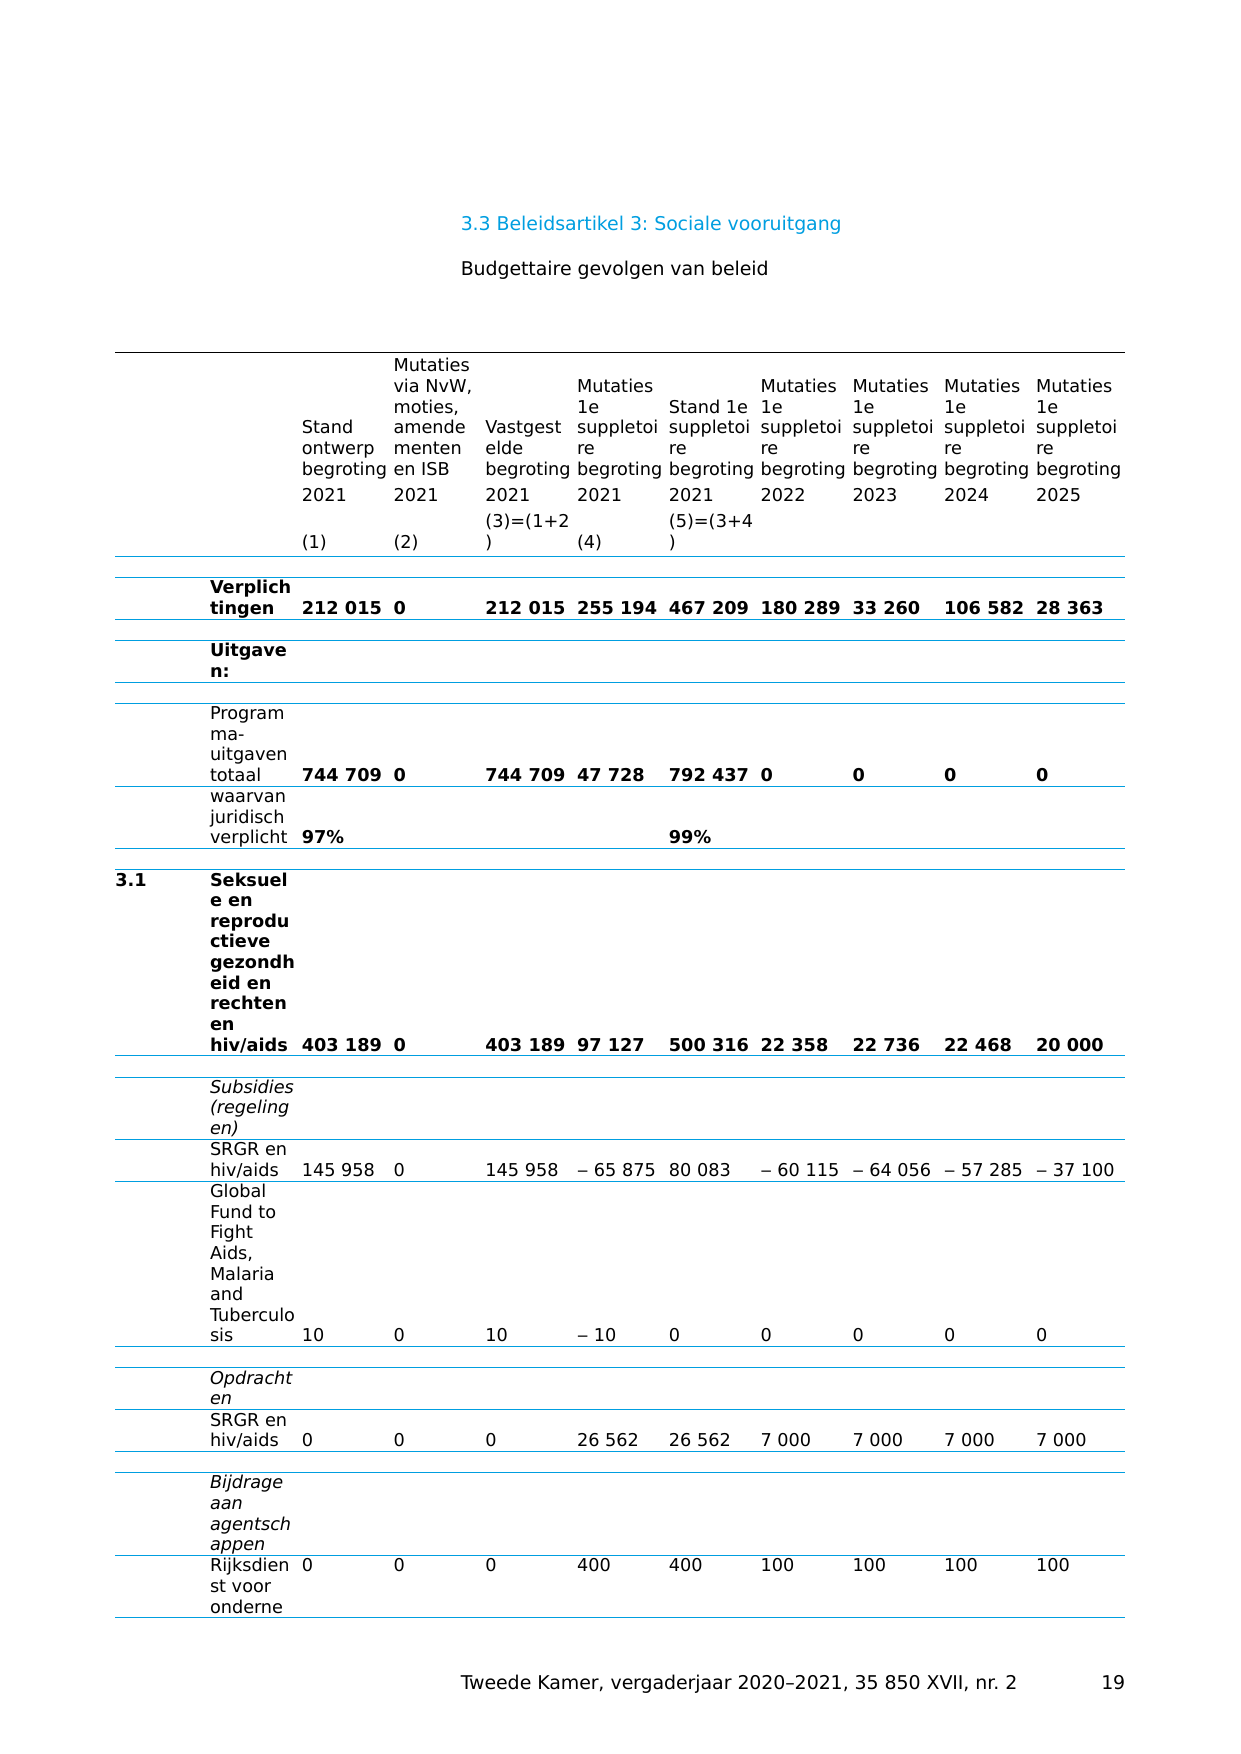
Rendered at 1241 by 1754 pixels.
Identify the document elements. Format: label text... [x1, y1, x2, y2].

table_cell [299, 1347, 390, 1367]
table_cell [666, 1368, 757, 1409]
table_cell [849, 620, 941, 639]
table_cell SRGR en hiv/aids [207, 1140, 299, 1181]
table_cell [666, 641, 757, 681]
table_cell 0 [390, 870, 482, 1055]
table_cell [849, 557, 941, 577]
table_cell Uitgaven: [207, 641, 299, 681]
table_cell Stand ontwerp begroting [299, 353, 390, 482]
table_cell Vastgestelde begroting [482, 353, 574, 482]
table_cell [758, 1078, 849, 1139]
table_cell SRGR en hiv/aids [207, 1410, 299, 1451]
table_cell 0 [390, 1556, 482, 1617]
table_cell [482, 787, 574, 848]
table_cell 0 [390, 1182, 482, 1346]
table_cell [574, 787, 666, 848]
table_cell [1033, 557, 1125, 577]
table_cell [482, 1056, 574, 1076]
table_cell 106 582 [941, 578, 1033, 618]
table_cell waarvan juridisch verplicht [207, 787, 299, 848]
table_cell [115, 683, 207, 702]
table_cell [1033, 849, 1125, 869]
table_cell 403 189 [299, 870, 390, 1055]
table_cell [299, 1056, 390, 1076]
table_cell [849, 1368, 941, 1409]
table_cell [758, 1368, 849, 1409]
table_cell 100 [1033, 1556, 1125, 1617]
table_cell 403 189 [482, 870, 574, 1055]
table_cell [849, 1056, 941, 1076]
table_cell [849, 1452, 941, 1472]
table_cell [299, 1368, 390, 1409]
table_cell ‒ 57 285 [941, 1140, 1033, 1181]
table_cell [115, 704, 207, 786]
table_cell 100 [941, 1556, 1033, 1617]
table_cell 100 [849, 1556, 941, 1617]
table_cell [390, 1347, 482, 1367]
table_cell [758, 1473, 849, 1555]
table_cell [299, 1452, 390, 1472]
title 3.3 Beleidsartikel 3: Sociale vooruitgang [461, 213, 1125, 235]
table_cell 47 728 [574, 704, 666, 786]
table_cell [115, 578, 207, 618]
table_cell [849, 509, 941, 556]
table_cell [941, 683, 1033, 702]
table_cell [115, 641, 207, 681]
table_cell [666, 849, 757, 869]
table_cell [849, 1347, 941, 1367]
table_cell [482, 1078, 574, 1139]
table_cell [849, 683, 941, 702]
table_cell (5)=(3+4) [666, 509, 757, 556]
table_cell 212 015 [299, 578, 390, 618]
table_cell Mutaties 1e suppletoire begroting [574, 353, 666, 482]
table_cell (4) [574, 509, 666, 556]
table_cell 0 [299, 1410, 390, 1451]
table_cell [390, 787, 482, 848]
table_cell [390, 1473, 482, 1555]
table_cell [574, 557, 666, 577]
table_cell [390, 683, 482, 702]
table_cell 22 358 [758, 870, 849, 1055]
table_cell 255 194 [574, 578, 666, 618]
table_cell [115, 509, 207, 556]
table_cell 26 562 [666, 1410, 757, 1451]
table_cell [666, 1347, 757, 1367]
table_cell 7 000 [1033, 1410, 1125, 1451]
table_cell [115, 353, 207, 482]
table_cell 7 000 [849, 1410, 941, 1451]
table_cell 0 [666, 1182, 757, 1346]
table_cell 0 [390, 704, 482, 786]
table_cell [482, 557, 574, 577]
table_cell [1033, 1347, 1125, 1367]
table_cell 2021 [299, 482, 390, 508]
table_cell Programma-uitgaven totaal [207, 704, 299, 786]
table_cell ‒ 64 056 [849, 1140, 941, 1181]
table_cell [574, 1078, 666, 1139]
table_cell ‒ 37 100 [1033, 1140, 1125, 1181]
table_cell [758, 1056, 849, 1076]
table_cell [574, 1473, 666, 1555]
table_cell [207, 683, 299, 702]
table_cell [758, 787, 849, 848]
table_cell 792 437 [666, 704, 757, 786]
table_cell 0 [941, 1182, 1033, 1346]
table_cell [299, 849, 390, 869]
table_cell [1033, 1452, 1125, 1472]
table_cell [666, 1056, 757, 1076]
table_cell [574, 1056, 666, 1076]
table_cell [299, 683, 390, 702]
table_cell 33 260 [849, 578, 941, 618]
table_cell [390, 1056, 482, 1076]
table_cell 2022 [758, 482, 849, 508]
table_cell [299, 557, 390, 577]
table_cell [758, 683, 849, 702]
table_cell [849, 1473, 941, 1555]
table_cell [115, 1410, 207, 1451]
table_cell 180 289 [758, 578, 849, 618]
table_cell Mutaties 1e suppletoire begroting [1033, 353, 1125, 482]
table_cell [390, 620, 482, 639]
table_cell [482, 1473, 574, 1555]
table_cell [574, 1347, 666, 1367]
table_cell 0 [758, 1182, 849, 1346]
table_cell 3.1 [115, 870, 207, 1055]
table_cell [390, 1078, 482, 1139]
table_cell 0 [390, 1410, 482, 1451]
table_cell 400 [666, 1556, 757, 1617]
table_cell 0 [482, 1410, 574, 1451]
table_cell 22 468 [941, 870, 1033, 1055]
table_cell [1033, 509, 1125, 556]
table_cell [941, 849, 1033, 869]
table_cell [115, 849, 207, 869]
table_cell ‒ 10 [574, 1182, 666, 1346]
table_cell [115, 557, 207, 577]
table_cell [390, 1368, 482, 1409]
table_cell [574, 1368, 666, 1409]
table_cell Verplichtingen [207, 578, 299, 618]
table_cell [115, 1182, 207, 1346]
table_cell 744 709 [482, 704, 574, 786]
table_cell 97 127 [574, 870, 666, 1055]
table_cell [482, 1368, 574, 1409]
table_cell [207, 509, 299, 556]
table_cell [115, 1556, 207, 1617]
table_cell [666, 1078, 757, 1139]
table_cell (2) [390, 509, 482, 556]
table_cell Seksuele en reproductieve gezondheid en rechten en hiv/aids [207, 870, 299, 1055]
table_cell [390, 1452, 482, 1472]
table_cell (1) [299, 509, 390, 556]
table_cell 0 [390, 1140, 482, 1181]
table_cell [666, 557, 757, 577]
table_cell Global Fund to Fight Aids, Malaria and Tuberculosis [207, 1182, 299, 1346]
table_cell [115, 787, 207, 848]
table_cell [574, 1452, 666, 1472]
table_cell 0 [941, 704, 1033, 786]
table_cell 212 015 [482, 578, 574, 618]
table_cell [115, 1056, 207, 1076]
table_cell Stand 1e suppletoire begroting [666, 353, 757, 482]
table_cell (3)=(1+2) [482, 509, 574, 556]
table_cell [666, 683, 757, 702]
table_cell [207, 1347, 299, 1367]
table_cell [941, 1347, 1033, 1367]
table_cell [299, 641, 390, 681]
table_cell Bijdrage aan agentschappen [207, 1473, 299, 1555]
table_cell 0 [849, 1182, 941, 1346]
table_cell 22 736 [849, 870, 941, 1055]
table_cell 2024 [941, 482, 1033, 508]
table_cell 0 [849, 704, 941, 786]
table_cell [941, 1473, 1033, 1555]
table_cell Mutaties via NvW, moties, amendementen en ISB [390, 353, 482, 482]
table_cell [941, 1056, 1033, 1076]
table_cell [207, 620, 299, 639]
table_cell 26 562 [574, 1410, 666, 1451]
table_cell [115, 1078, 207, 1139]
table_cell 2021 [482, 482, 574, 508]
table_cell [758, 1347, 849, 1367]
table_cell [758, 641, 849, 681]
table_cell [758, 1452, 849, 1472]
table_cell 2023 [849, 482, 941, 508]
table_cell [1033, 787, 1125, 848]
table_cell [207, 482, 299, 508]
table_cell [849, 787, 941, 848]
table_cell [758, 620, 849, 639]
table_cell [482, 1452, 574, 1472]
table_cell [1033, 1473, 1125, 1555]
table_cell [758, 849, 849, 869]
table_cell Subsidies (regelingen) [207, 1078, 299, 1139]
table_cell [115, 620, 207, 639]
table_cell [482, 683, 574, 702]
table_cell [941, 557, 1033, 577]
table_cell 99% [666, 787, 757, 848]
table_cell 467 209 [666, 578, 757, 618]
table_cell [482, 849, 574, 869]
table_cell 28 363 [1033, 578, 1125, 618]
table_cell [1033, 1368, 1125, 1409]
table_cell [1033, 641, 1125, 681]
table_cell 97% [299, 787, 390, 848]
table_cell [941, 1078, 1033, 1139]
table_cell [299, 1078, 390, 1139]
table_cell [115, 1452, 207, 1472]
table_cell [1033, 683, 1125, 702]
table_cell 145 958 [482, 1140, 574, 1181]
table_cell [299, 620, 390, 639]
table_cell 0 [758, 704, 849, 786]
table_cell [758, 557, 849, 577]
table_cell [1033, 620, 1125, 639]
table_cell [207, 557, 299, 577]
table_cell [390, 641, 482, 681]
table_cell [666, 1452, 757, 1472]
table_cell Mutaties 1e suppletoire begroting [941, 353, 1033, 482]
table_cell [390, 849, 482, 869]
table_cell [574, 683, 666, 702]
table_cell [482, 620, 574, 639]
table_cell [207, 353, 299, 482]
table_cell Opdrachten [207, 1368, 299, 1409]
table_cell [574, 849, 666, 869]
table_cell Mutaties 1e suppletoire begroting [849, 353, 941, 482]
title Budgettaire gevolgen van beleid [461, 258, 1125, 280]
table_cell [666, 1473, 757, 1555]
table_cell [849, 1078, 941, 1139]
table_cell ‒ 65 875 [574, 1140, 666, 1181]
table_cell 2021 [666, 482, 757, 508]
table_cell [849, 849, 941, 869]
table_cell [390, 557, 482, 577]
table_cell [207, 849, 299, 869]
table_cell [574, 620, 666, 639]
table_cell 2025 [1033, 482, 1125, 508]
table_cell [758, 509, 849, 556]
table_cell 500 316 [666, 870, 757, 1055]
table_cell ‒ 60 115 [758, 1140, 849, 1181]
table_cell 0 [299, 1556, 390, 1617]
table_cell [115, 1140, 207, 1181]
table_cell [115, 1473, 207, 1555]
table_cell [115, 482, 207, 508]
table_cell [115, 1368, 207, 1409]
table_cell 2021 [390, 482, 482, 508]
table_cell [941, 641, 1033, 681]
table_cell [482, 641, 574, 681]
table_cell [207, 1452, 299, 1472]
table_cell 0 [1033, 1182, 1125, 1346]
table_cell [941, 509, 1033, 556]
table_cell 10 [482, 1182, 574, 1346]
table_cell 400 [574, 1556, 666, 1617]
table_cell 744 709 [299, 704, 390, 786]
table_cell [482, 1347, 574, 1367]
table_cell [115, 1347, 207, 1367]
table_cell 100 [758, 1556, 849, 1617]
table_cell [849, 641, 941, 681]
table_cell [941, 1368, 1033, 1409]
table_cell Rijksdienst voor onderne [207, 1556, 299, 1617]
table_cell 10 [299, 1182, 390, 1346]
table_cell 0 [390, 578, 482, 618]
table_cell Mutaties 1e suppletoire begroting [758, 353, 849, 482]
table_cell [941, 620, 1033, 639]
table_cell [941, 787, 1033, 848]
table_cell [299, 1473, 390, 1555]
table_cell 145 958 [299, 1140, 390, 1181]
table_cell 0 [482, 1556, 574, 1617]
table_cell 7 000 [758, 1410, 849, 1451]
table_cell [1033, 1056, 1125, 1076]
table_cell 7 000 [941, 1410, 1033, 1451]
table_cell 2021 [574, 482, 666, 508]
table_cell 0 [1033, 704, 1125, 786]
table_cell [941, 1452, 1033, 1472]
table_cell [666, 620, 757, 639]
table_cell [574, 641, 666, 681]
table_cell 20 000 [1033, 870, 1125, 1055]
table_cell [207, 1056, 299, 1076]
table_cell [1033, 1078, 1125, 1139]
table_cell 80 083 [666, 1140, 757, 1181]
table_header Tabel 6 Budgettaire gevolgen van beleid artikel 3 Sociale vooruitgang (Eerste suppletoire begroting) (bedragen x € 1.000) [115, 304, 1125, 352]
